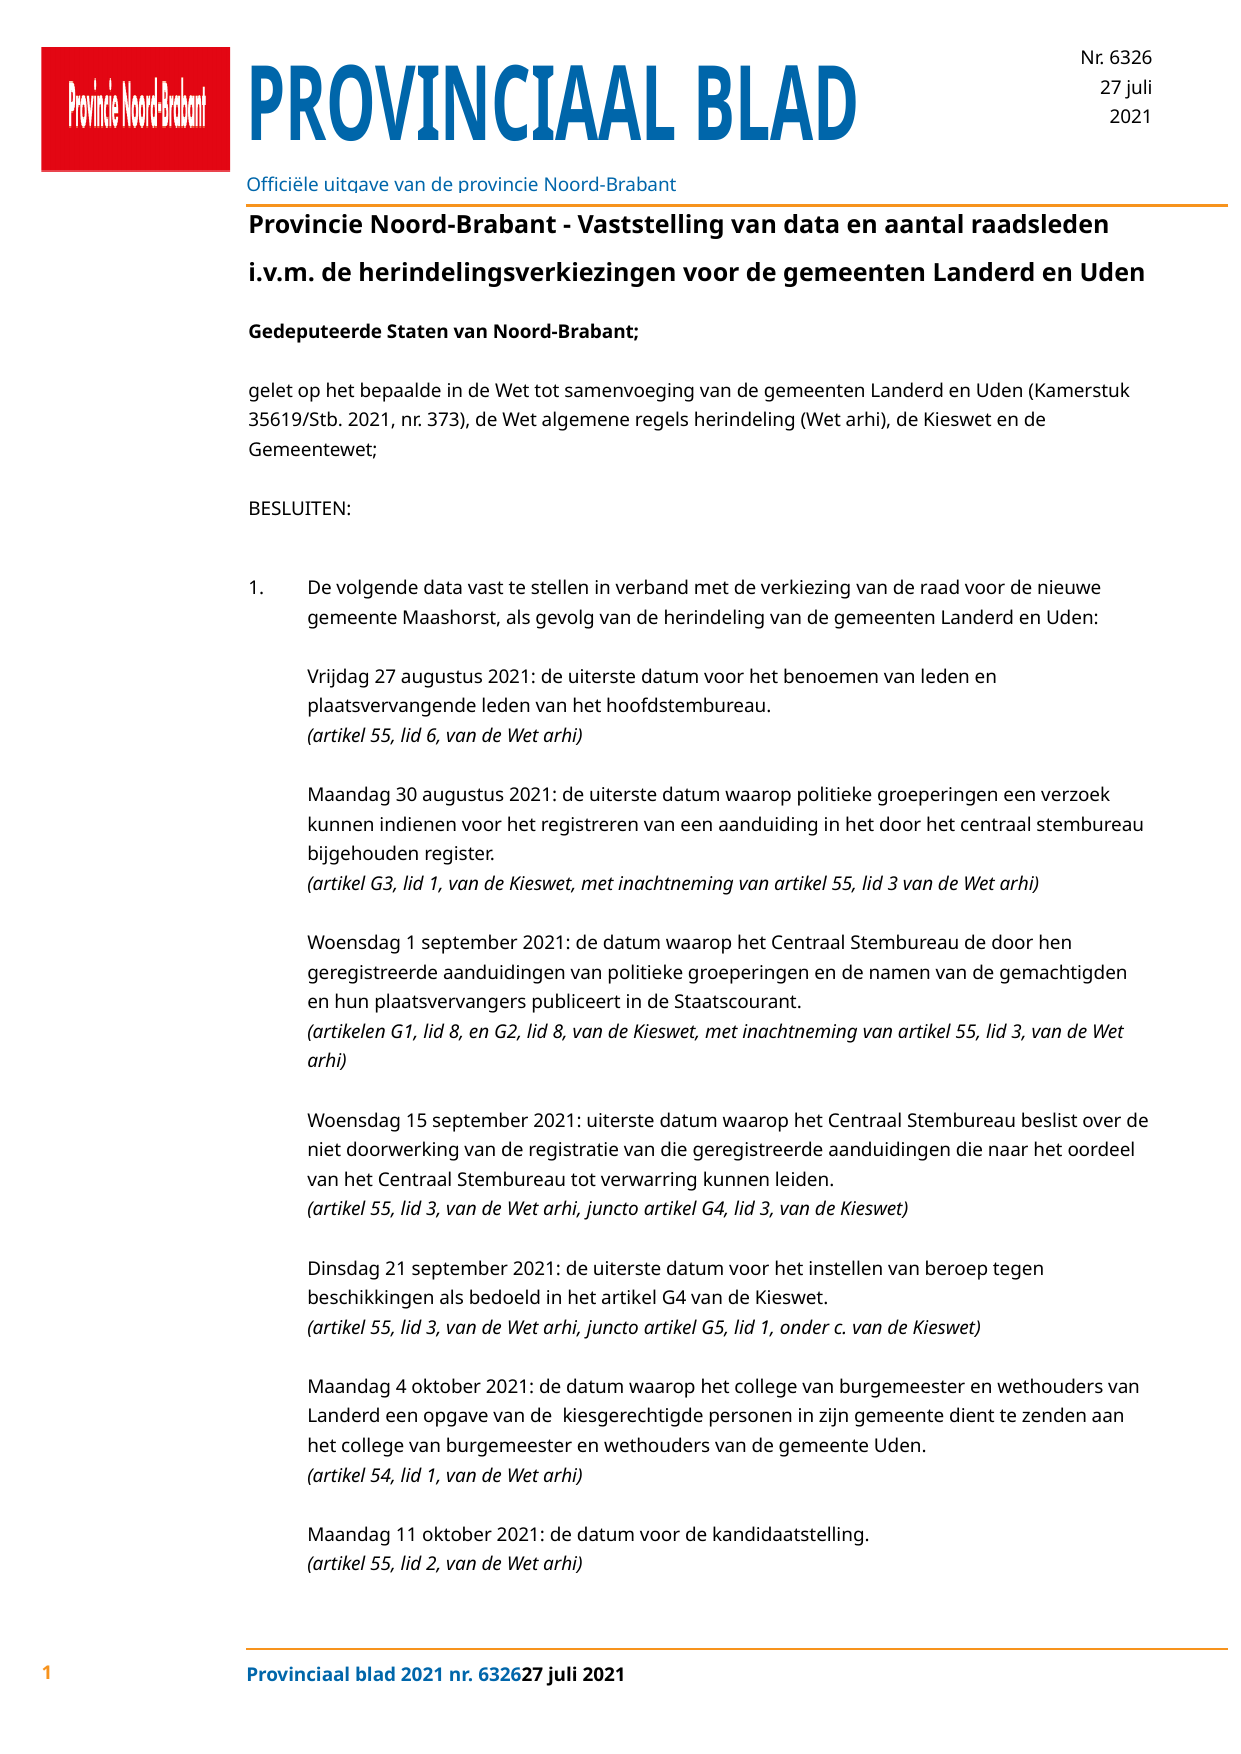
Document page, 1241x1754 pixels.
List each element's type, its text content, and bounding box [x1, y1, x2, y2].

list (artikel G3, lid 1, van de Kieswet, met inachtneming van artikel 55, lid 3 van de Wet arhi) [248, 870, 1152, 896]
list Maandag 11 oktober 2021: de datum voor de kandidaatstelling. [248, 1521, 1152, 1547]
list Woensdag 15 september 2021: uiterste datum waarop het Centraal Stembureau beslist over de niet doorwerking van de registratie van die geregistreerde aanduidingen die naar het oordeel van het Centraal Stembureau tot verwarring kunnen leiden. [248, 1107, 1152, 1192]
text Gedeputeerde Staten van Noord-Brabant; [248, 318, 1152, 344]
list (artikel 55, lid 3, van de Wet arhi, juncto artikel G5, lid 1, onder c. van de Kieswet) [248, 1314, 1152, 1339]
text BESLUITEN: [248, 495, 1152, 521]
list (artikel 55, lid 2, van de Wet arhi) [248, 1551, 1152, 1576]
list Woensdag 1 september 2021: de datum waarop het Centraal Stembureau de door hen geregistreerde aanduidingen van politieke groeperingen en de namen van de gemachtigden en hun plaatsvervangers publiceert in de Staatscourant. [248, 929, 1152, 1014]
list (artikel 55, lid 3, van de Wet arhi, juncto artikel G4, lid 3, van de Kieswet) [248, 1196, 1152, 1221]
list (artikel 54, lid 1, van de Wet arhi) [248, 1462, 1152, 1487]
list Dinsdag 21 september 2021: de uiterste datum voor het instellen van beroep tegen beschikkingen als bedoeld in het artikel G4 van de Kieswet. [248, 1255, 1152, 1310]
picture [41, 47, 231, 172]
list De volgende data vast te stellen in verband met de verkiezing van de raad voor de nieuwe gemeente Maashorst, als gevolg van de herindeling van de gemeenten Landerd en Uden: [248, 574, 1152, 629]
text Provincie Noord-Brabant - Vaststelling van data en aantal raadsleden i.v.m. de herindelingsverkiezingen voor de gemeenten Landerd en Uden [248, 207, 1152, 288]
list Maandag 30 augustus 2021: de uiterste datum waarop politieke groeperingen een verzoek kunnen indienen voor het registreren van een aanduiding in het door het centraal stembureau bijgehouden register. [248, 781, 1152, 866]
list (artikelen G1, lid 8, en G2, lid 8, van de Kieswet, met inachtneming van artikel 55, lid 3, van de Wet arhi) [248, 1018, 1152, 1073]
list (artikel 55, lid 6, van de Wet arhi) [248, 722, 1152, 748]
list Vrijdag 27 augustus 2021: de uiterste datum voor het benoemen van leden en plaatsvervangende leden van het hoofdstembureau. [248, 663, 1152, 718]
list Maandag 4 oktober 2021: de datum waarop het college van burgemeester en wethouders van Landerd een opgave van de kiesgerechtigde personen in zijn gemeente dient te zenden aan het college van burgemeester en wethouders van de gemeente Uden. [248, 1373, 1152, 1458]
text gelet op het bepaalde in de Wet tot samenvoeging van de gemeenten Landerd en Uden (Kamerstuk 35619/Stb. 2021, nr. 373), de Wet algemene regels herindeling (Wet arhi), de Kieswet en de Gemeentewet; [248, 377, 1152, 462]
